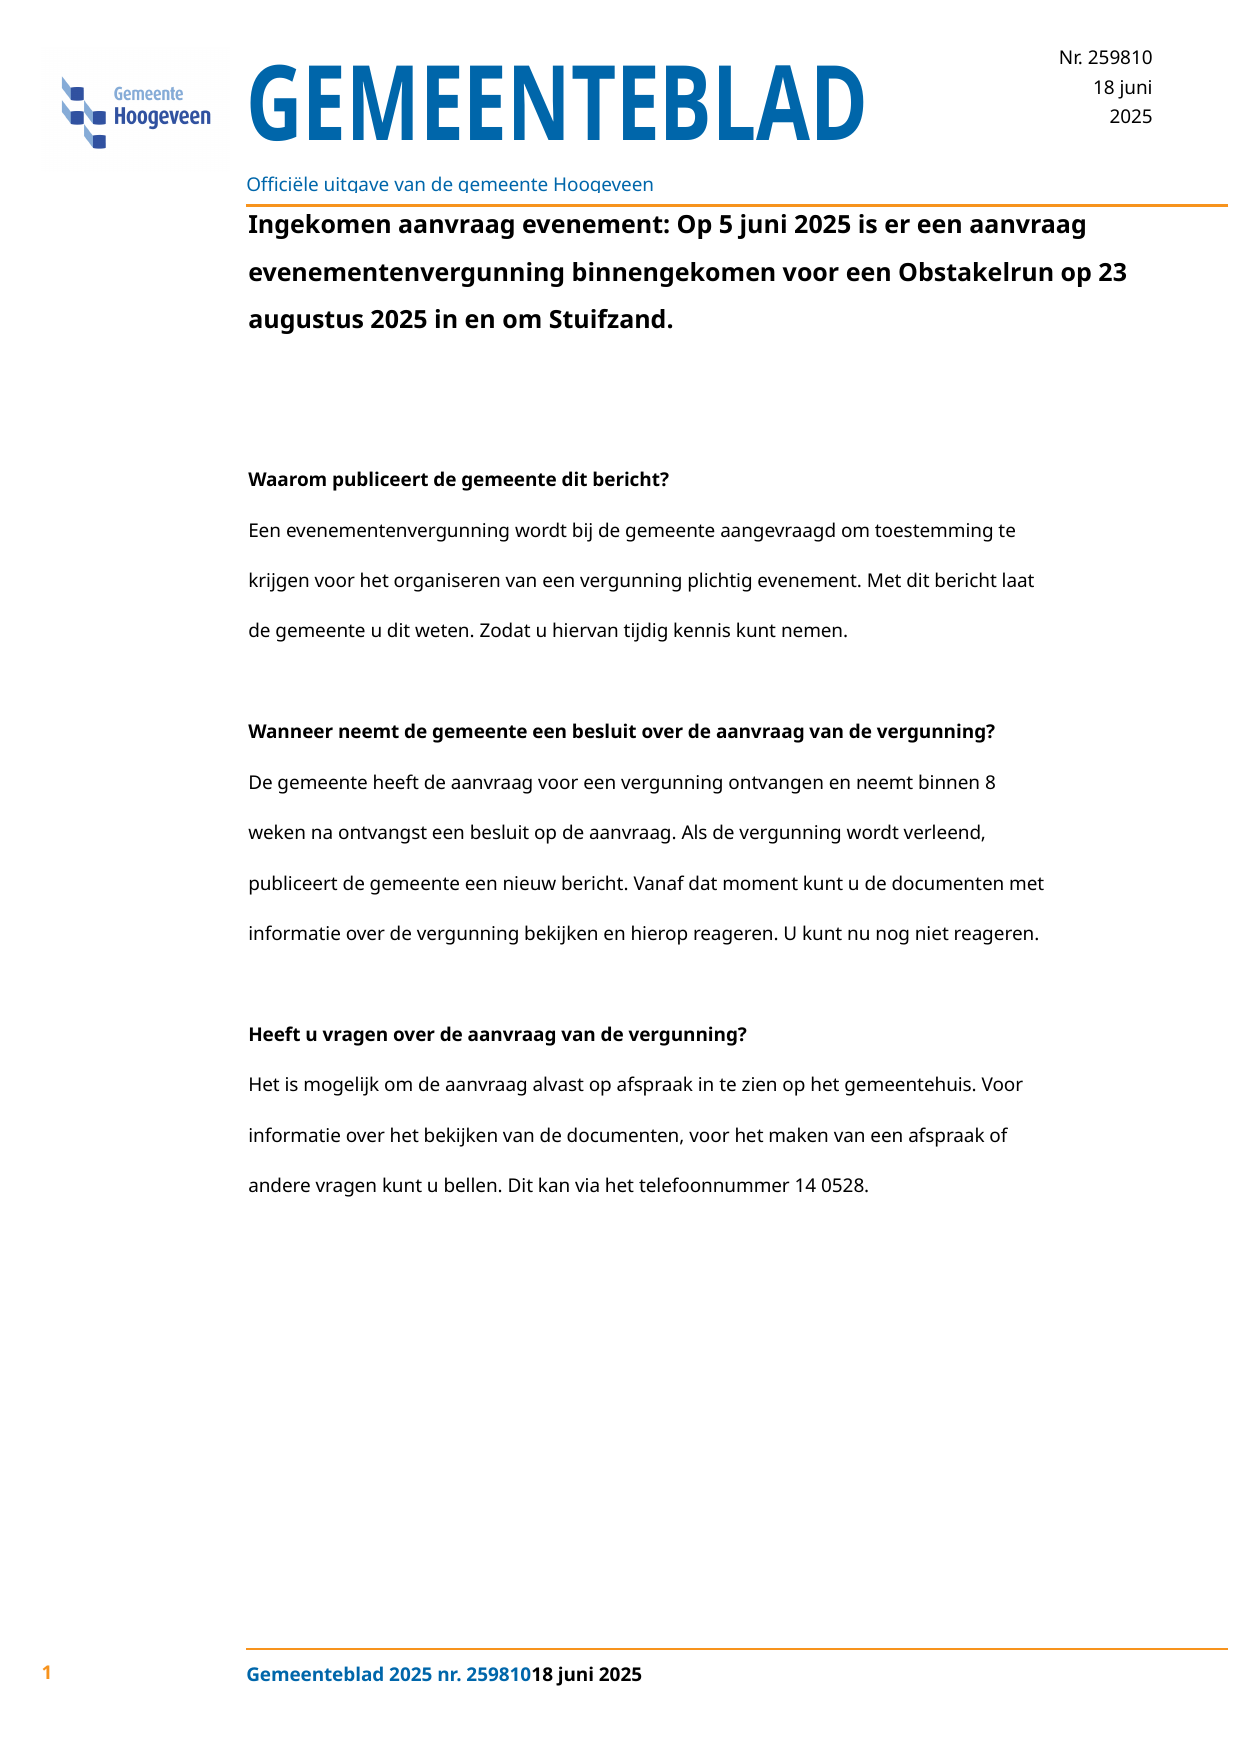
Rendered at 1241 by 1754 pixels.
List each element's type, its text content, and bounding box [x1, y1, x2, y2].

text weken na ontvangst een besluit op de aanvraag. Als de vergunning wordt verleend, [248, 819, 1152, 845]
text Het is mogelijk om de aanvraag alvast op afspraak in te zien op het gemeentehuis. Voor [248, 1071, 1152, 1097]
text publiceert de gemeente een nieuw bericht. Vanaf dat moment kunt u de documenten met [248, 870, 1152, 895]
text informatie over de vergunning bekijken en hierop reageren. U kunt nu nog niet reageren. [248, 920, 1152, 946]
text Ingekomen aanvraag evenement: Op 5 juni 2025 is er een aanvraag evenementenvergunning binnengekomen voor een Obstakelrun op 23 augustus 2025 in en om Stuifzand. [248, 207, 1152, 336]
picture [41, 47, 231, 172]
text andere vragen kunt u bellen. Dit kan via het telefoonnummer 14 0528. [248, 1172, 1152, 1198]
text de gemeente u dit weten. Zodat u hiervan tijdig kennis kunt nemen. [248, 618, 1152, 643]
text Waarom publiceert de gemeente dit bericht? [248, 466, 1152, 492]
text krijgen voor het organiseren van een vergunning plichtig evenement. Met dit bericht laat [248, 567, 1152, 593]
text De gemeente heeft de aanvraag voor een vergunning ontvangen en neemt binnen 8 [248, 769, 1152, 794]
text informatie over het bekijken van de documenten, voor het maken van een afspraak of [248, 1122, 1152, 1147]
text Wanneer neemt de gemeente een besluit over de aanvraag van de vergunning? [248, 718, 1152, 744]
text Een evenementenvergunning wordt bij de gemeente aangevraagd om toestemming te [248, 517, 1152, 542]
text Heeft u vragen over de aanvraag van de vergunning? [248, 1021, 1152, 1047]
